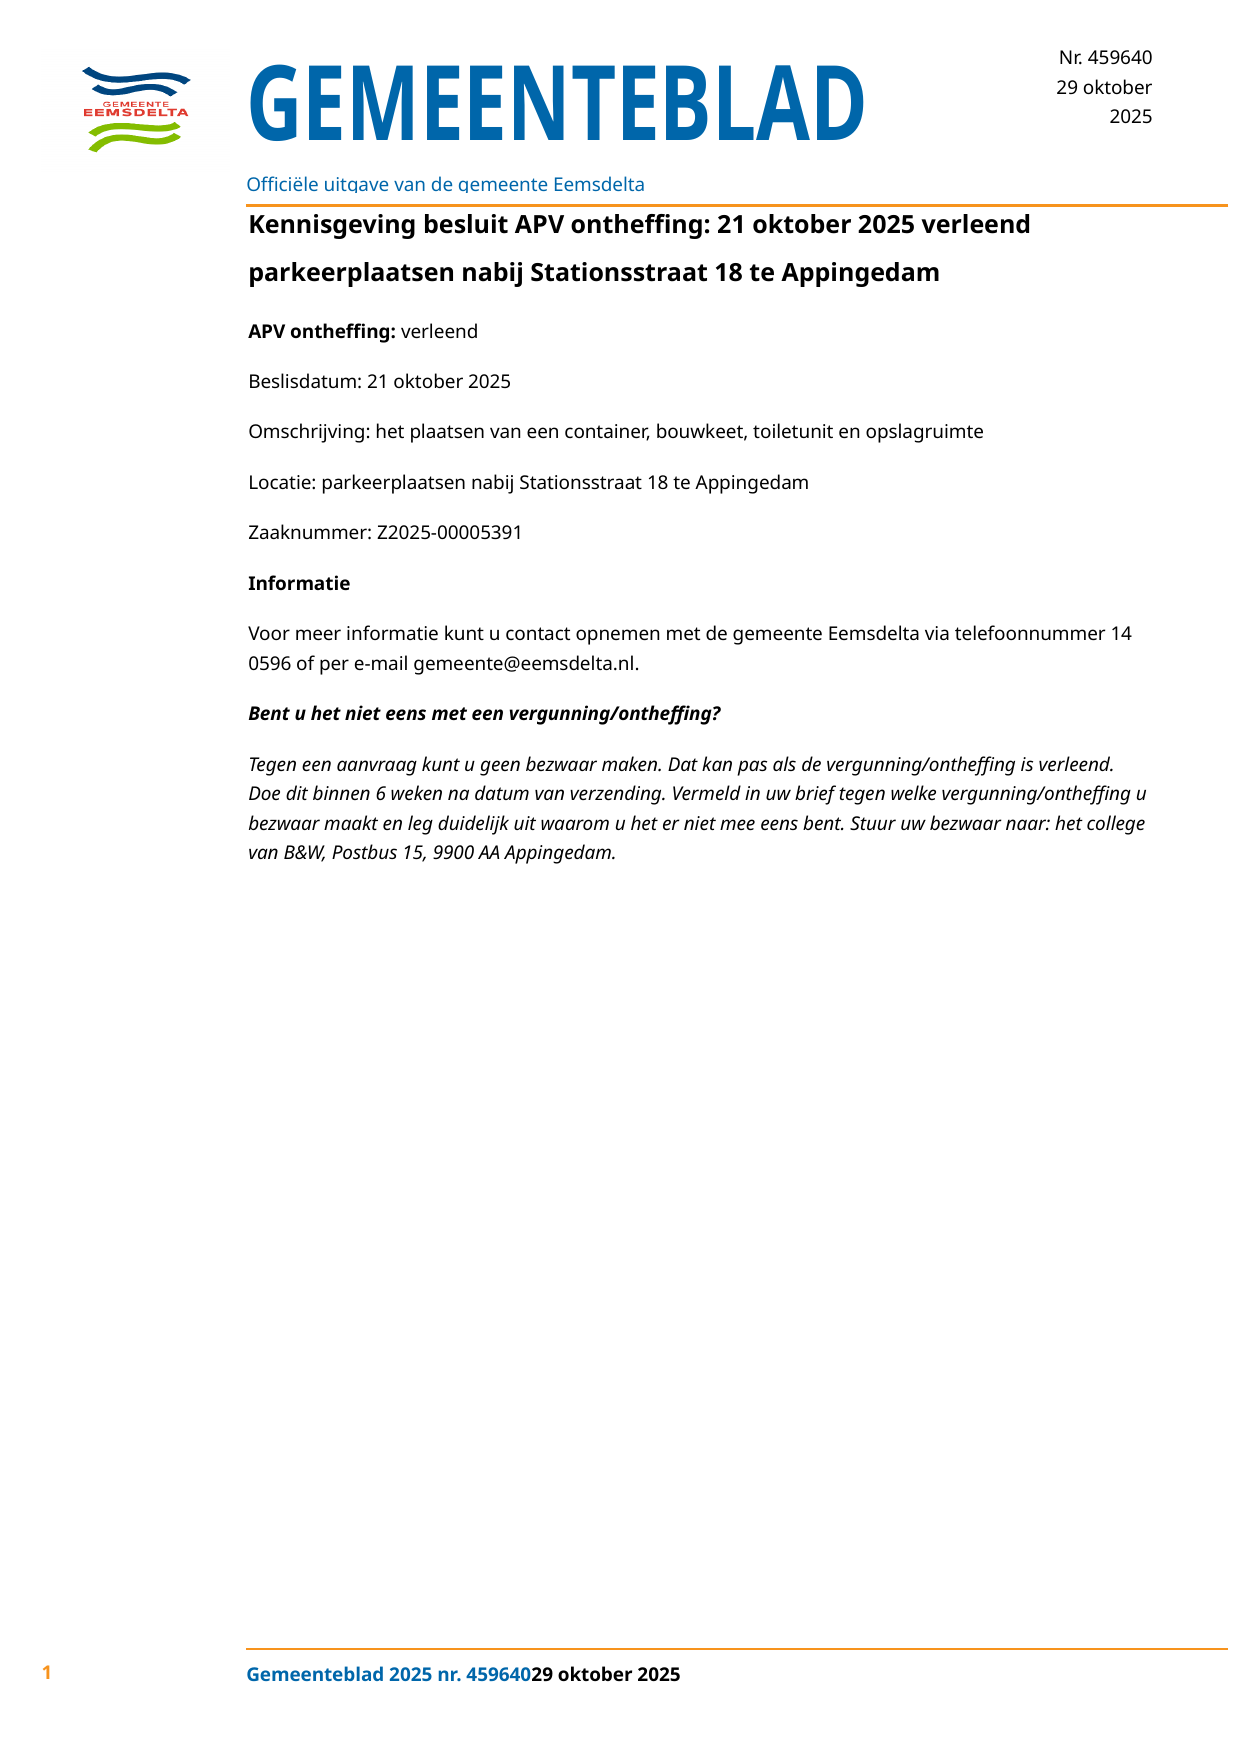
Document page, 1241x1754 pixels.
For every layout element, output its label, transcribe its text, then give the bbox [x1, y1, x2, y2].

picture [41, 47, 231, 172]
text Tegen een aanvraag kunt u geen bezwaar maken. Dat kan pas als de vergunning/ontheffing is verleend. Doe dit binnen 6 weken na datum van verzending. Vermeld in uw brief tegen welke vergunning/ontheffing u bezwaar maakt en leg duidelijk uit waarom u het er niet mee eens bent. Stuur uw bezwaar naar: het college van B&W, Postbus 15, 9900 AA Appingedam. [248, 751, 1152, 865]
text Zaaknummer: Z2025-00005391 [248, 519, 1152, 545]
text Voor meer informatie kunt u contact opnemen met de gemeente Eemsdelta via telefoonnummer 14 0596 of per e-mail gemeente@eemsdelta.nl. [248, 620, 1152, 676]
text Locatie: parkeerplaatsen nabij Stationsstraat 18 te Appingedam [248, 469, 1152, 495]
text Informatie [248, 570, 1152, 596]
text Omschrijving: het plaatsen van een container, bouwkeet, toiletunit en opslagruimte [248, 419, 1152, 444]
text Kennisgeving besluit APV ontheffing: 21 oktober 2025 verleend parkeerplaatsen nabij Stationsstraat 18 te Appingedam [248, 207, 1152, 288]
text Beslisdatum: 21 oktober 2025 [248, 368, 1152, 394]
text APV ontheffing: verleend [248, 318, 1152, 344]
text Bent u het niet eens met een vergunning/ontheffing? [248, 700, 1152, 726]
